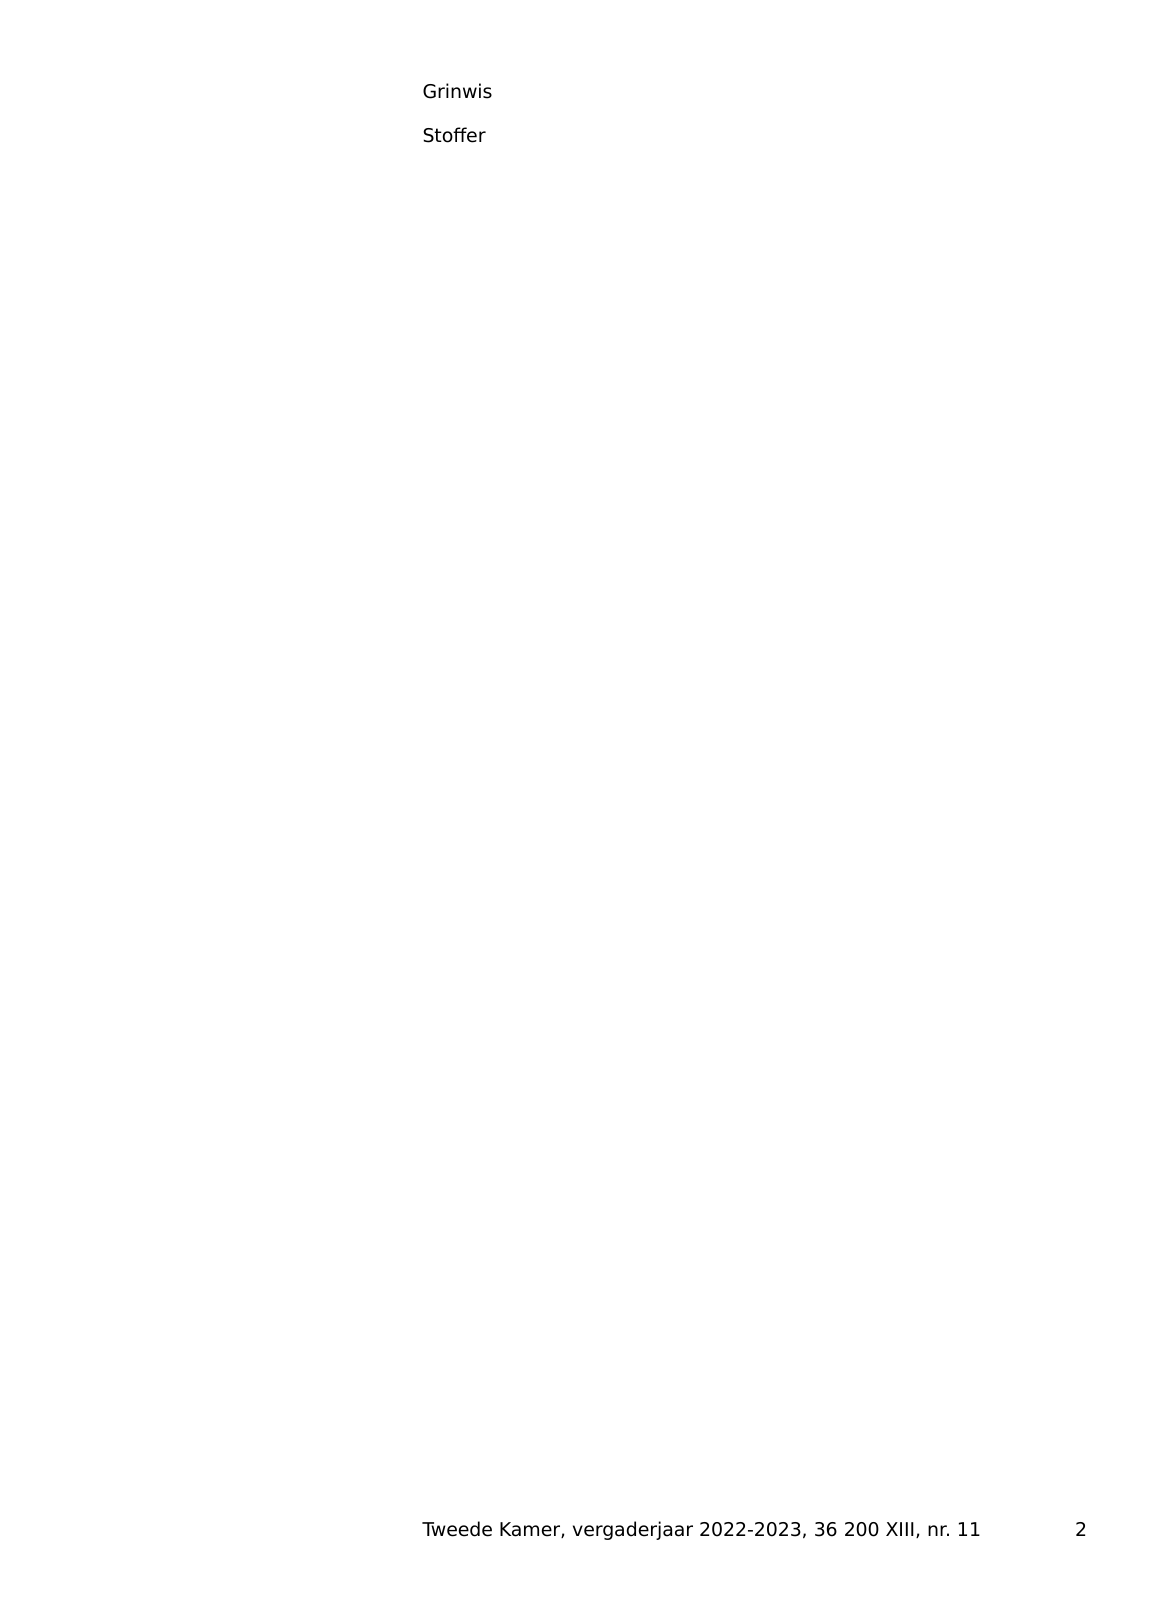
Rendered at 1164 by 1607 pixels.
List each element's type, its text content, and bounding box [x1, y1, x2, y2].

text Grinwis Stoffer [422, 59, 1087, 147]
